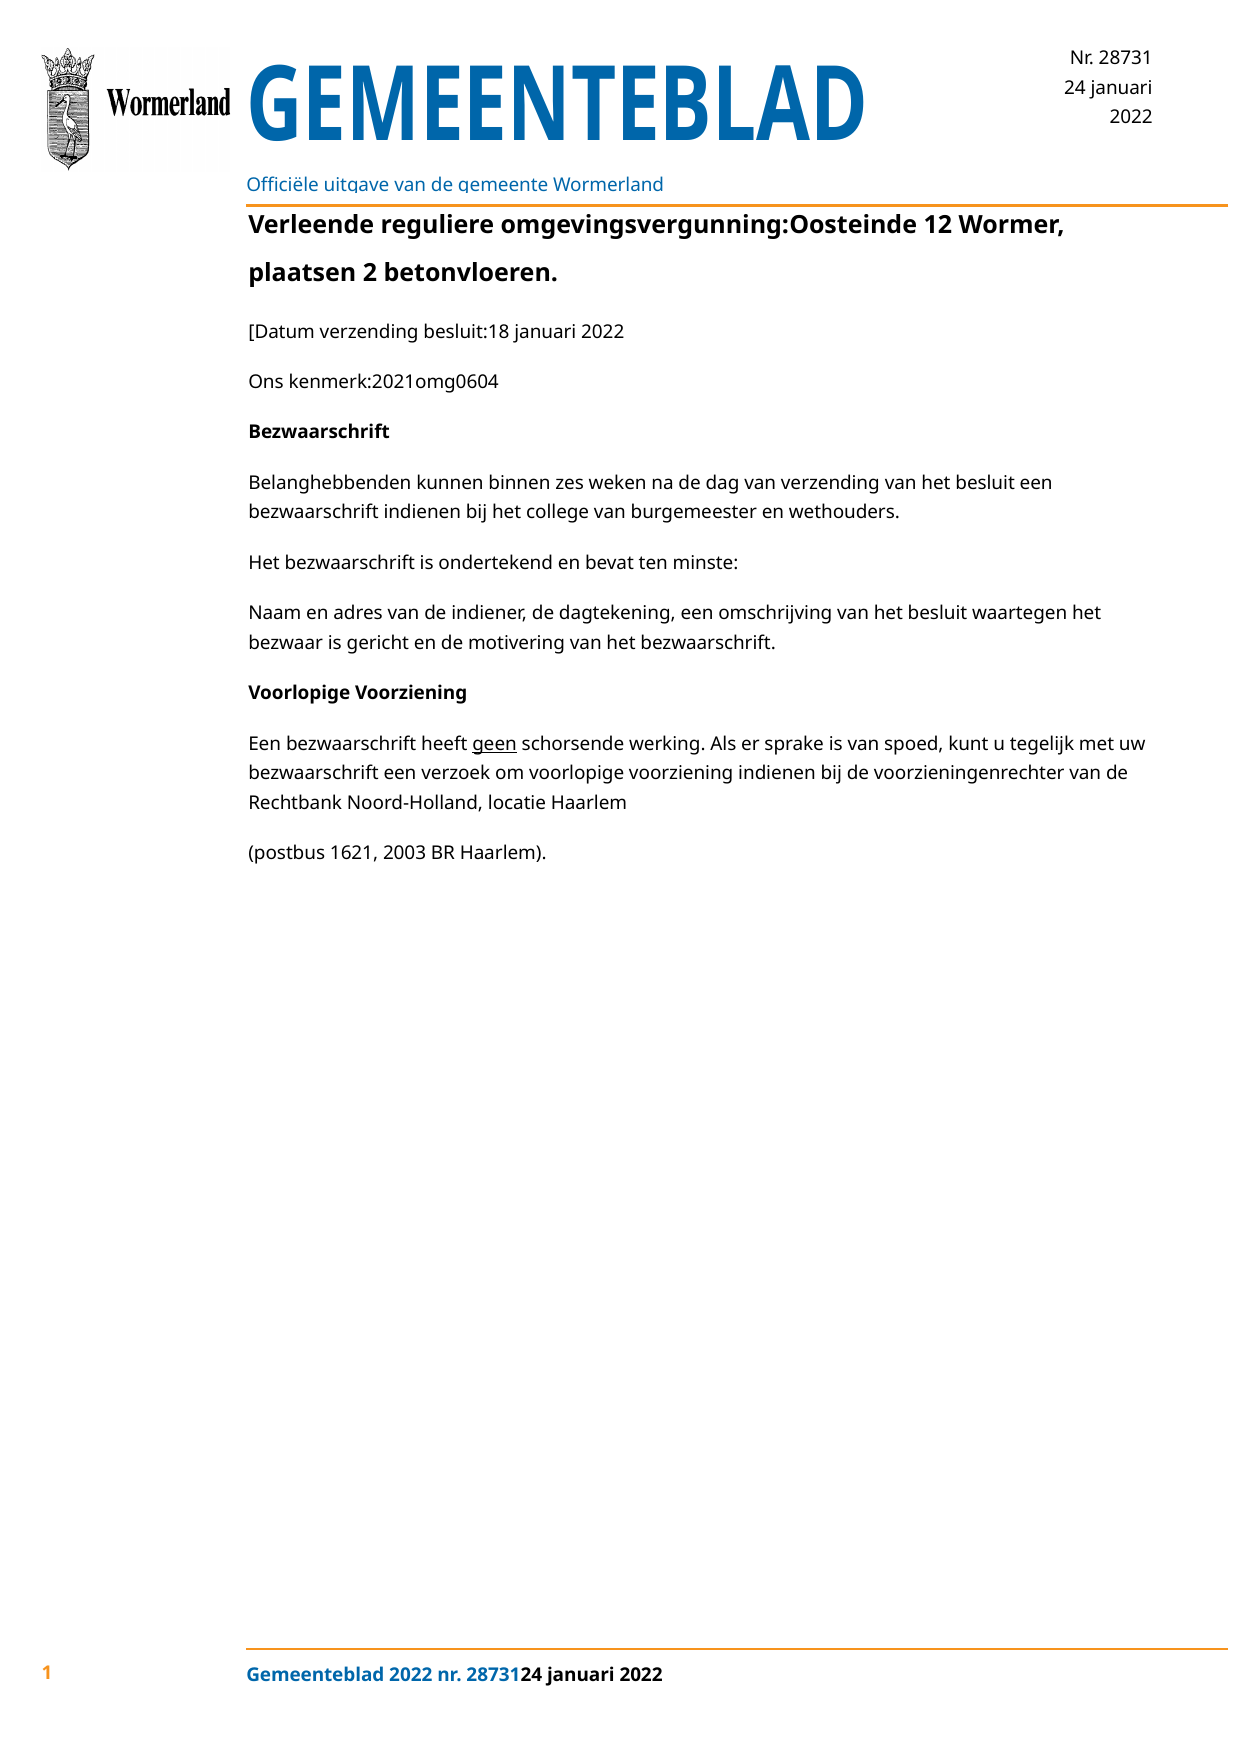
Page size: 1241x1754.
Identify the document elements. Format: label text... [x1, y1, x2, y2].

text Naam en adres van de indiener, de dagtekening, een omschrijving van het besluit waartegen het bezwaar is gericht en de motivering van het bezwaarschrift. [248, 599, 1152, 655]
text Verleende reguliere omgevingsvergunning:Oosteinde 12 Wormer, plaatsen 2 betonvloeren. [248, 207, 1152, 288]
text Het bezwaarschrift is ondertekend en bevat ten minste: [248, 549, 1152, 575]
text Ons kenmerk:2021omg0604 [248, 368, 1152, 394]
picture [41, 47, 231, 172]
text Belanghebbenden kunnen binnen zes weken na de dag van verzending van het besluit een bezwaarschrift indienen bij het college van burgemeester en wethouders. [248, 469, 1152, 524]
text (postbus 1621, 2003 BR Haarlem). [248, 839, 1152, 865]
text Een bezwaarschrift heeft geen schorsende werking. Als er sprake is van spoed, kunt u tegelijk met uw bezwaarschrift een verzoek om voorlopige voorziening indienen bij de voorzieningenrechter van de Rechtbank Noord-Holland, locatie Haarlem [248, 730, 1152, 815]
text Voorlopige Voorziening [248, 679, 1152, 705]
text [Datum verzending besluit:18 januari 2022 [248, 318, 1152, 344]
text Bezwaarschrift [248, 419, 1152, 444]
